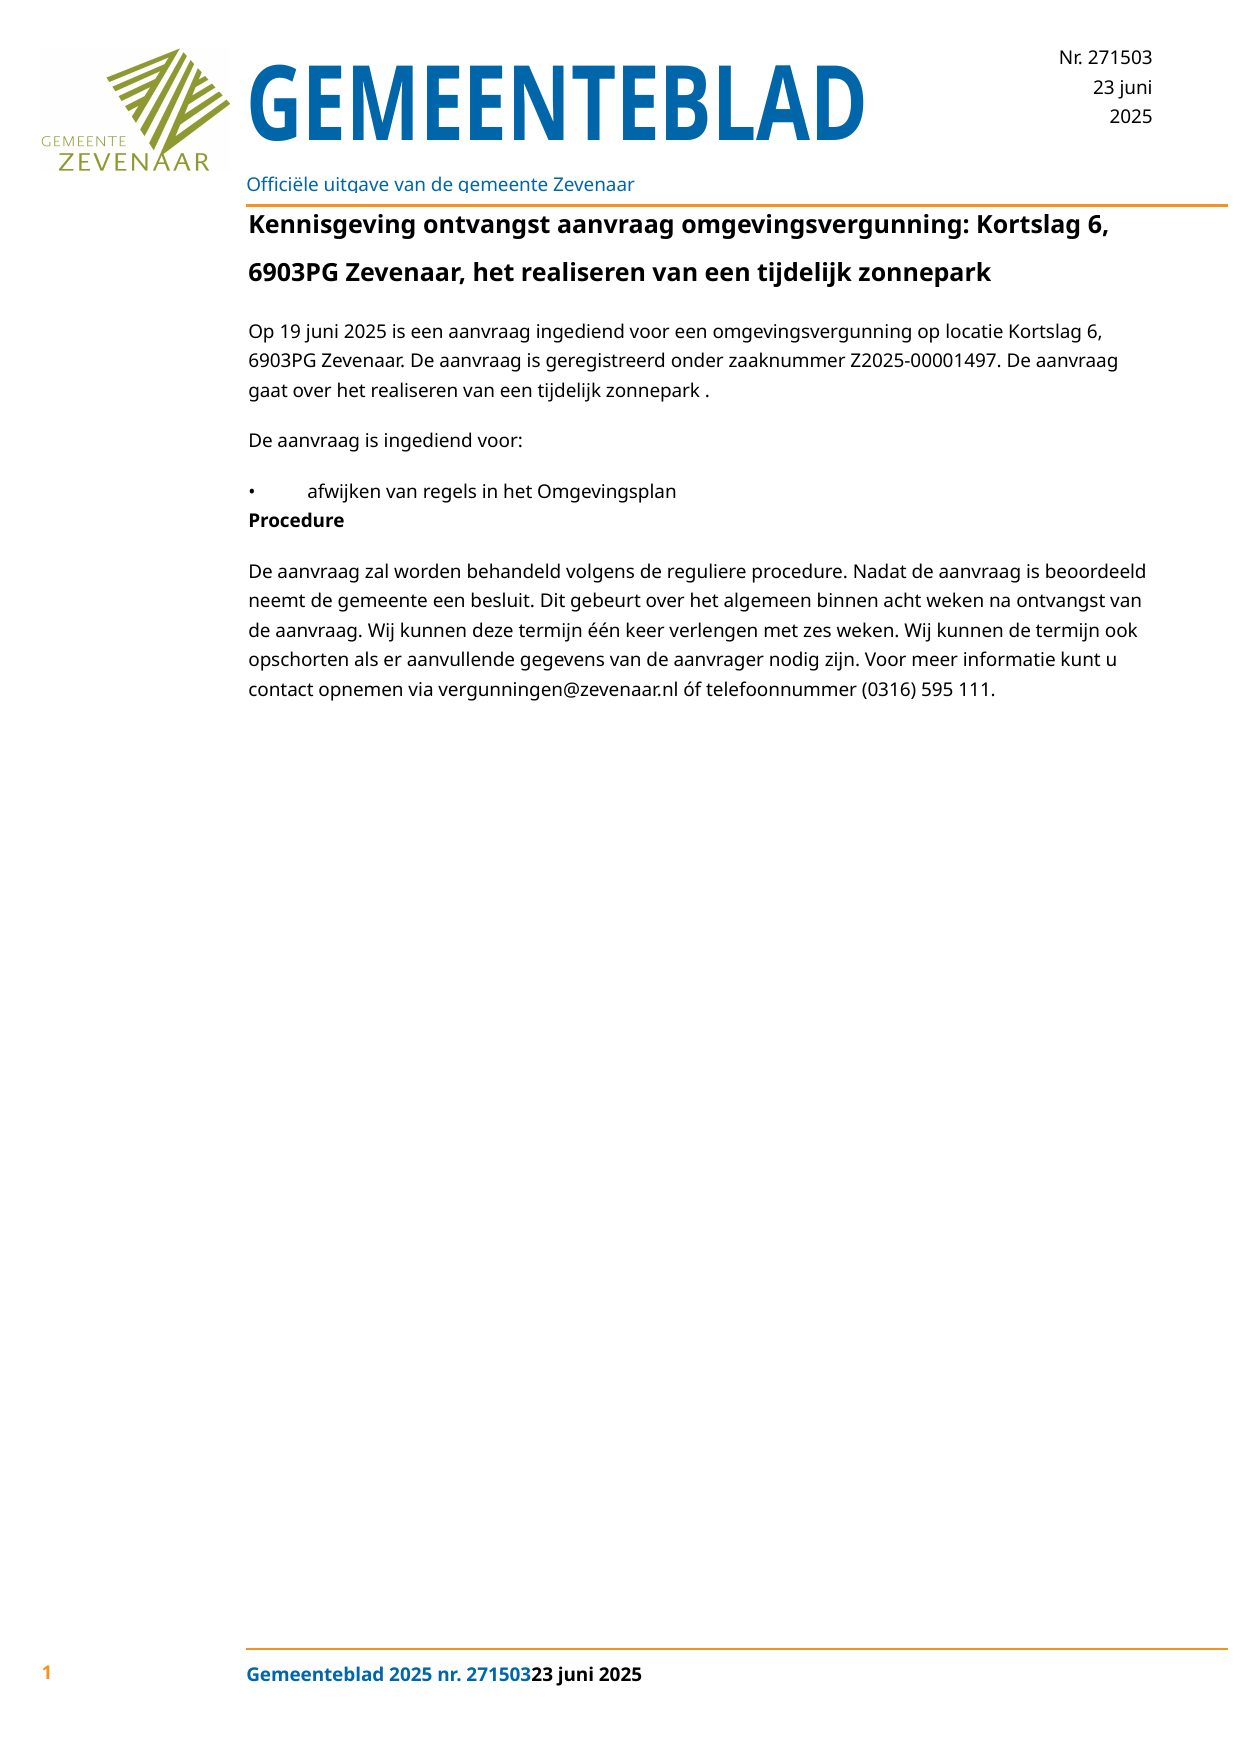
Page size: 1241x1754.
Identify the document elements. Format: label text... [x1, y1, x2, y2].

text De aanvraag zal worden behandeld volgens de reguliere procedure. Nadat de aanvraag is beoordeeld neemt de gemeente een besluit. Dit gebeurt over het algemeen binnen acht weken na ontvangst van de aanvraag. Wij kunnen deze termijn één keer verlengen met zes weken. Wij kunnen de termijn ook opschorten als er aanvullende gegevens van de aanvrager nodig zijn. Voor meer informatie kunt u contact opnemen via vergunningen@zevenaar.nl óf telefoonnummer (0316) 595 111. [248, 558, 1152, 702]
text Procedure [248, 507, 1152, 533]
list afwijken van regels in het Omgevingsplan [248, 478, 1152, 504]
text Kennisgeving ontvangst aanvraag omgevingsvergunning: Kortslag 6, 6903PG Zevenaar, het realiseren van een tijdelijk zonnepark [248, 207, 1152, 288]
text Op 19 juni 2025 is een aanvraag ingediend voor een omgevingsvergunning op locatie Kortslag 6, 6903PG Zevenaar. De aanvraag is geregistreerd onder zaaknummer Z2025-00001497. De aanvraag gaat over het realiseren van een tijdelijk zonnepark . [248, 318, 1152, 403]
text De aanvraag is ingediend voor: [248, 427, 1152, 453]
picture [41, 47, 231, 172]
